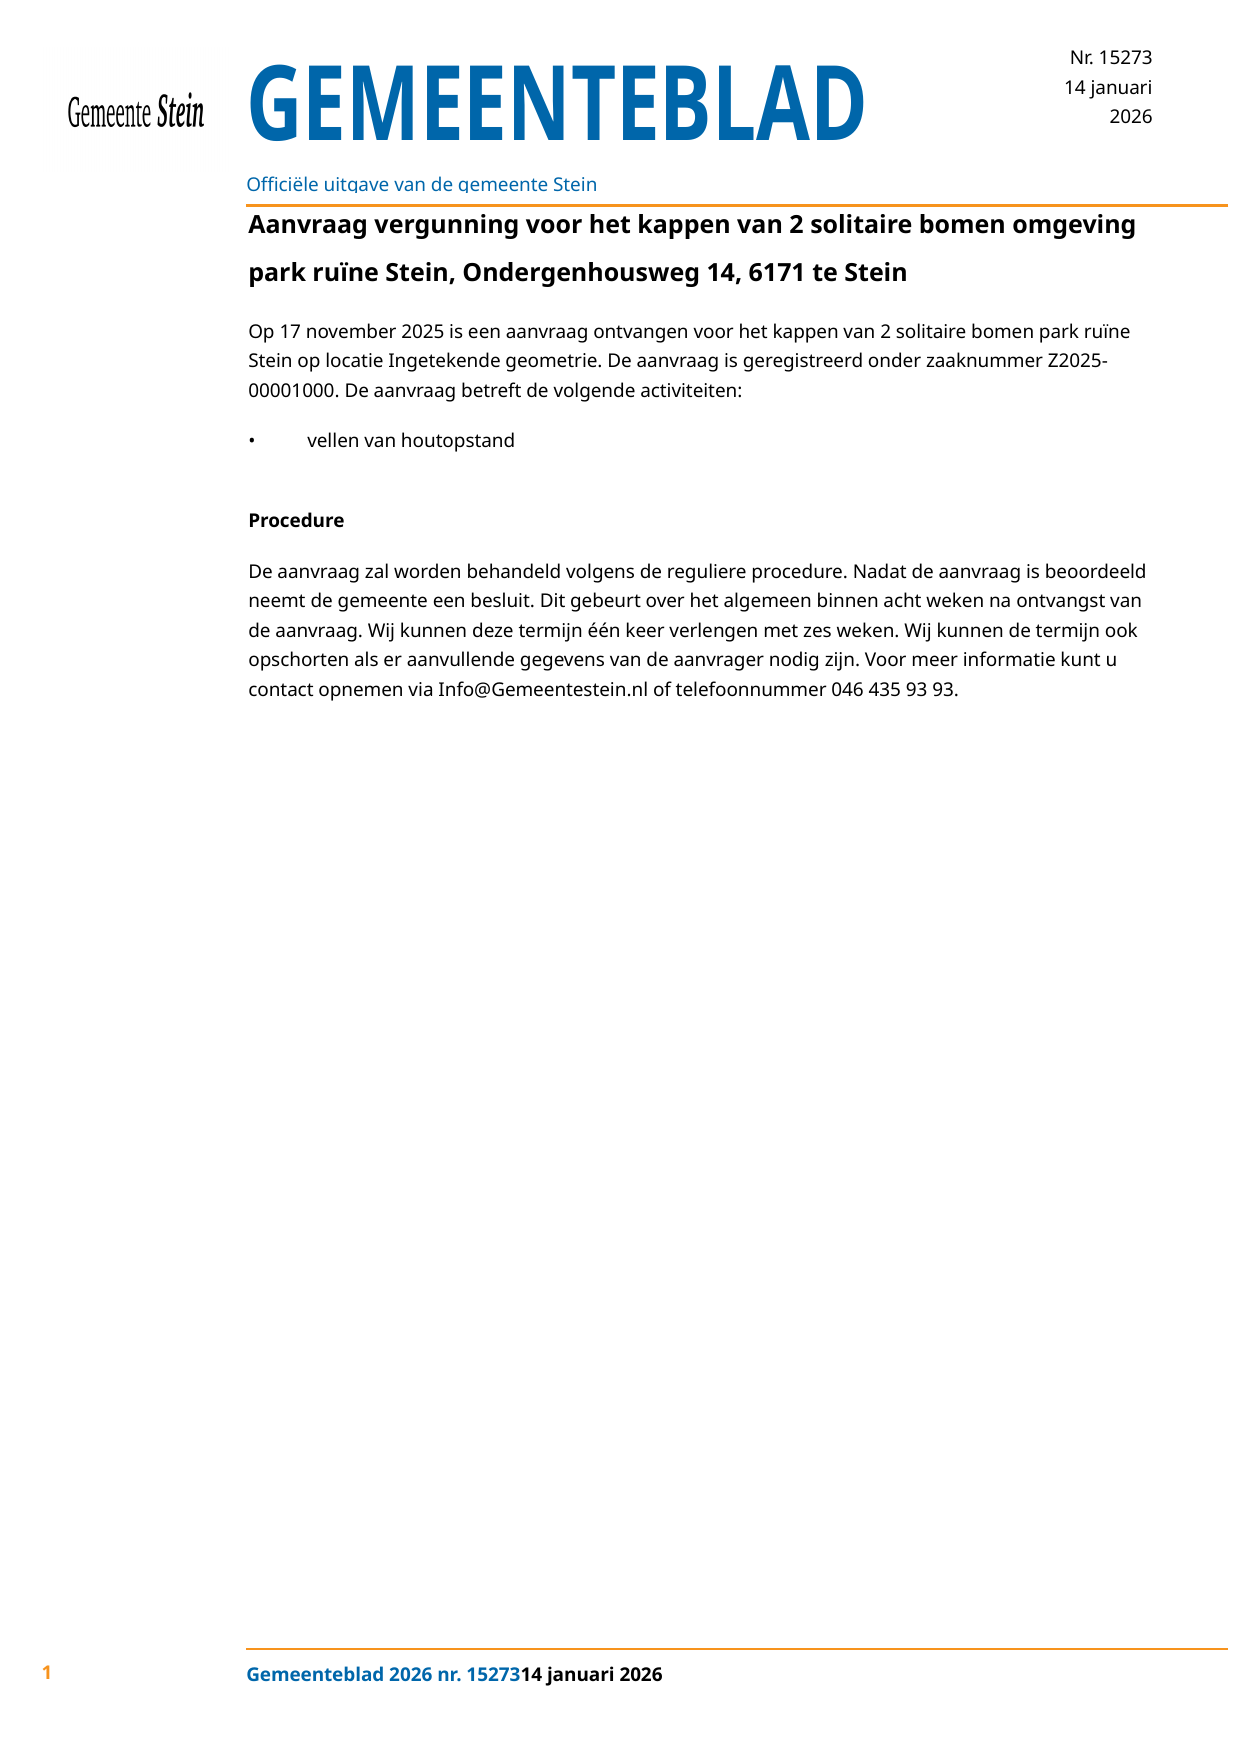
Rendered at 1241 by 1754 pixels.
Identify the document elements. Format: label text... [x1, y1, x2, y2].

text De aanvraag zal worden behandeld volgens de reguliere procedure. Nadat de aanvraag is beoordeeld neemt de gemeente een besluit. Dit gebeurt over het algemeen binnen acht weken na ontvangst van de aanvraag. Wij kunnen deze termijn één keer verlengen met zes weken. Wij kunnen de termijn ook opschorten als er aanvullende gegevens van de aanvrager nodig zijn. Voor meer informatie kunt u contact opnemen via Info@Gemeentestein.nl of telefoonnummer 046 435 93 93. [248, 558, 1152, 702]
text Procedure [248, 507, 1152, 533]
text Op 17 november 2025 is een aanvraag ontvangen voor het kappen van 2 solitaire bomen park ruïne Stein op locatie Ingetekende geometrie. De aanvraag is geregistreerd onder zaaknummer Z2025-00001000. De aanvraag betreft de volgende activiteiten: [248, 318, 1152, 403]
text Aanvraag vergunning voor het kappen van 2 solitaire bomen omgeving park ruïne Stein, Ondergenhousweg 14, 6171 te Stein [248, 207, 1152, 288]
list vellen van houtopstand [248, 427, 1152, 453]
picture [41, 47, 231, 172]
